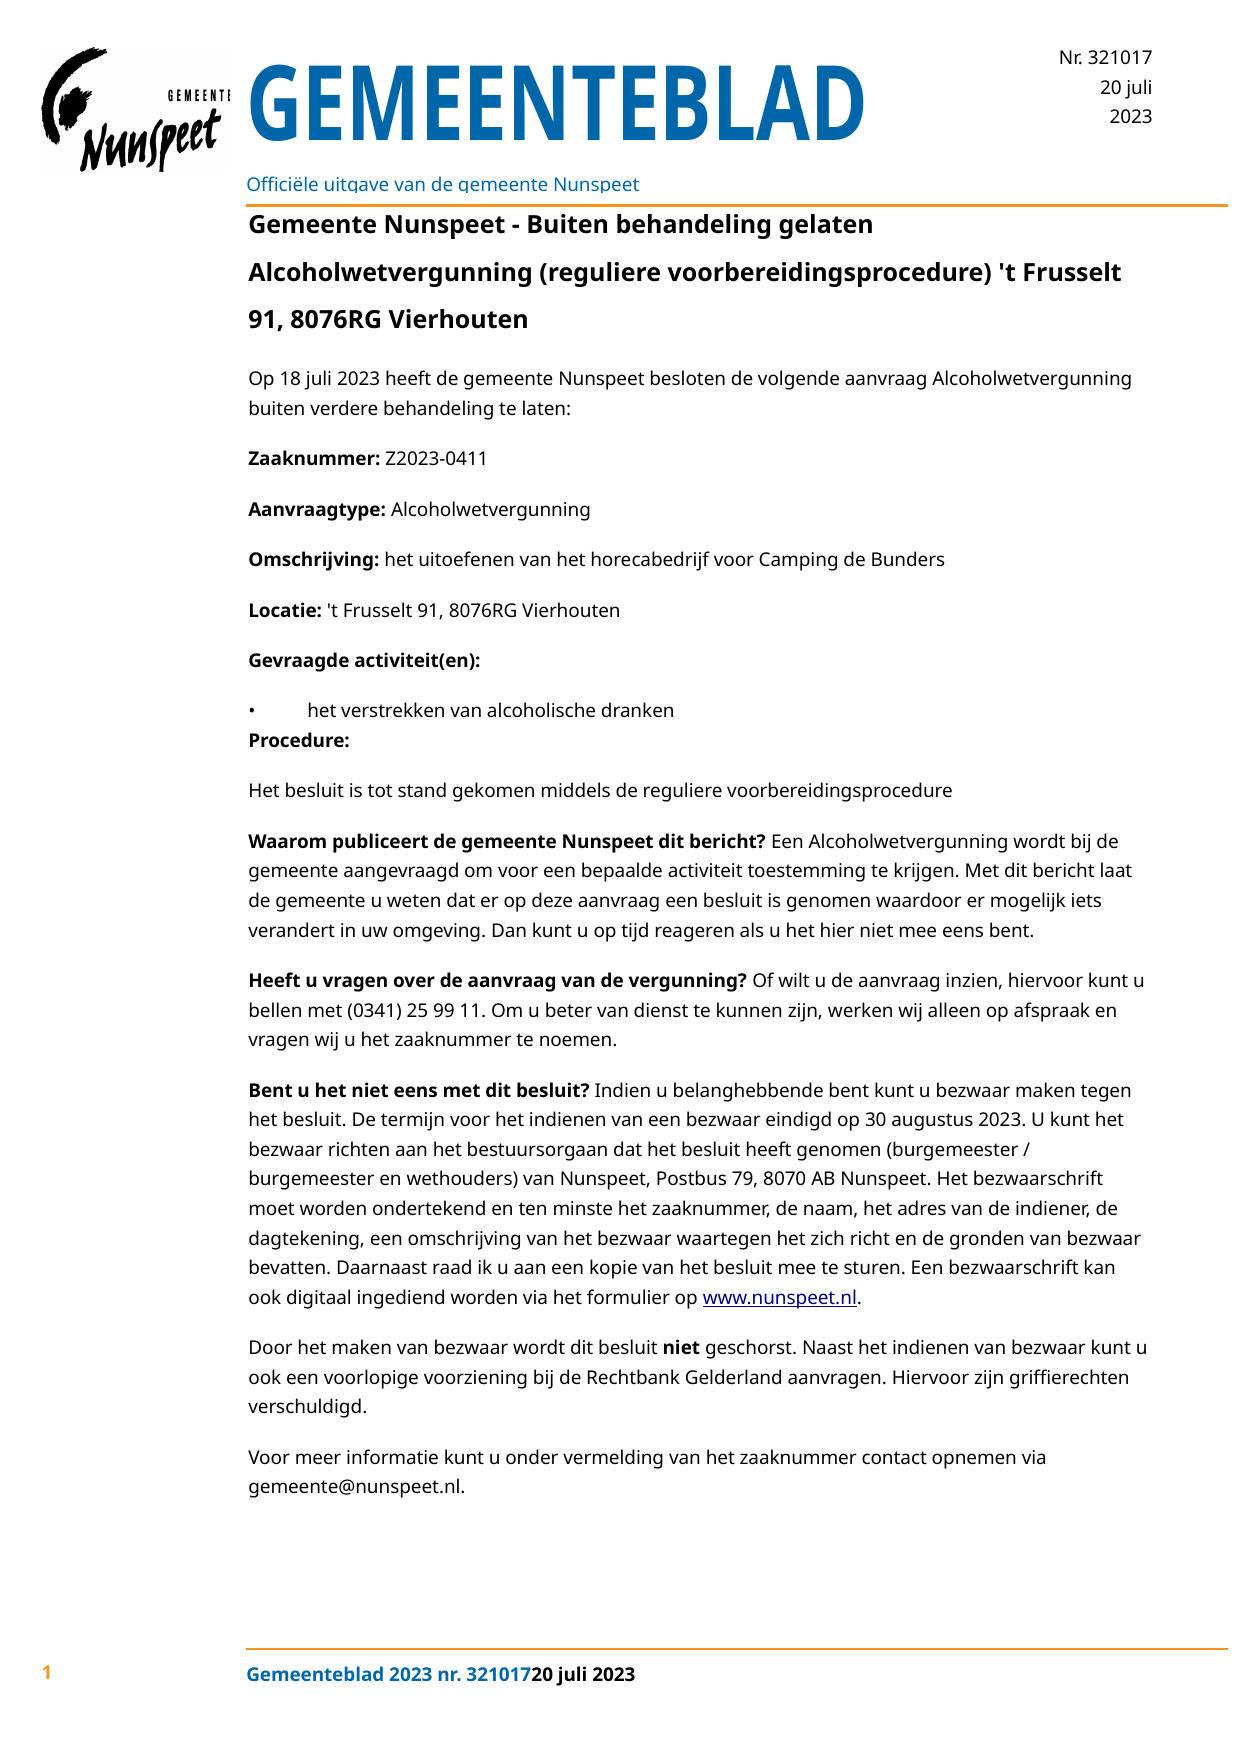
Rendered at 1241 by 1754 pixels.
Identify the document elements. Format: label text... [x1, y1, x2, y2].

text Aanvraagtype: Alcoholwetvergunning [248, 496, 1152, 522]
text Door het maken van bezwaar wordt dit besluit niet geschorst. Naast het indienen van bezwaar kunt u ook een voorlopige voorziening bij de Rechtbank Gelderland aanvragen. Hiervoor zijn griffierechten verschuldigd. [248, 1334, 1152, 1419]
text Gevraagde activiteit(en): [248, 647, 1152, 673]
text Zaaknummer: Z2023-0411 [248, 446, 1152, 471]
text Gemeente Nunspeet - Buiten behandeling gelaten Alcoholwetvergunning (reguliere voorbereidingsprocedure) 't Frusselt 91, 8076RG Vierhouten [248, 207, 1152, 336]
text Op 18 juli 2023 heeft de gemeente Nunspeet besloten de volgende aanvraag Alcoholwetvergunning buiten verdere behandeling te laten: [248, 366, 1152, 421]
text Omschrijving: het uitoefenen van het horecabedrijf voor Camping de Bunders [248, 546, 1152, 572]
text Het besluit is tot stand gekomen middels de reguliere voorbereidingsprocedure [248, 778, 1152, 803]
list het verstrekken van alcoholische dranken [248, 698, 1152, 723]
text Heeft u vragen over de aanvraag van de vergunning? Of wilt u de aanvraag inzien, hiervoor kunt u bellen met (0341) 25 99 11. Om u beter van dienst te kunnen zijn, werken wij alleen op afspraak en vragen wij u het zaaknummer te noemen. [248, 967, 1152, 1052]
text Waarom publiceert de gemeente Nunspeet dit bericht? Een Alcoholwetvergunning wordt bij de gemeente aangevraagd om voor een bepaalde activiteit toestemming te krijgen. Met dit bericht laat de gemeente u weten dat er op deze aanvraag een besluit is genomen waardoor er mogelijk iets verandert in uw omgeving. Dan kunt u op tijd reageren als u het hier niet mee eens bent. [248, 828, 1152, 942]
text Procedure: [248, 727, 1152, 753]
text Bent u het niet eens met dit besluit? Indien u belanghebbende bent kunt u bezwaar maken tegen het besluit. De termijn voor het indienen van een bezwaar eindigd op 30 augustus 2023. U kunt het bezwaar richten aan het bestuursorgaan dat het besluit heeft genomen (burgemeester / burgemeester en wethouders) van Nunspeet, Postbus 79, 8070 AB Nunspeet. Het bezwaarschrift moet worden ondertekend en ten minste het zaaknummer, de naam, het adres van de indiener, de dagtekening, een omschrijving van het bezwaar waartegen het zich richt en de gronden van bezwaar bevatten. Daarnaast raad ik u aan een kopie van het besluit mee te sturen. Een bezwaarschrift kan ook digitaal ingediend worden via het formulier op www.nunspeet.nl. [248, 1077, 1152, 1309]
text Locatie: 't Frusselt 91, 8076RG Vierhouten [248, 597, 1152, 622]
picture [41, 47, 231, 172]
text Voor meer informatie kunt u onder vermelding van het zaaknummer contact opnemen via gemeente@nunspeet.nl. [248, 1444, 1152, 1499]
